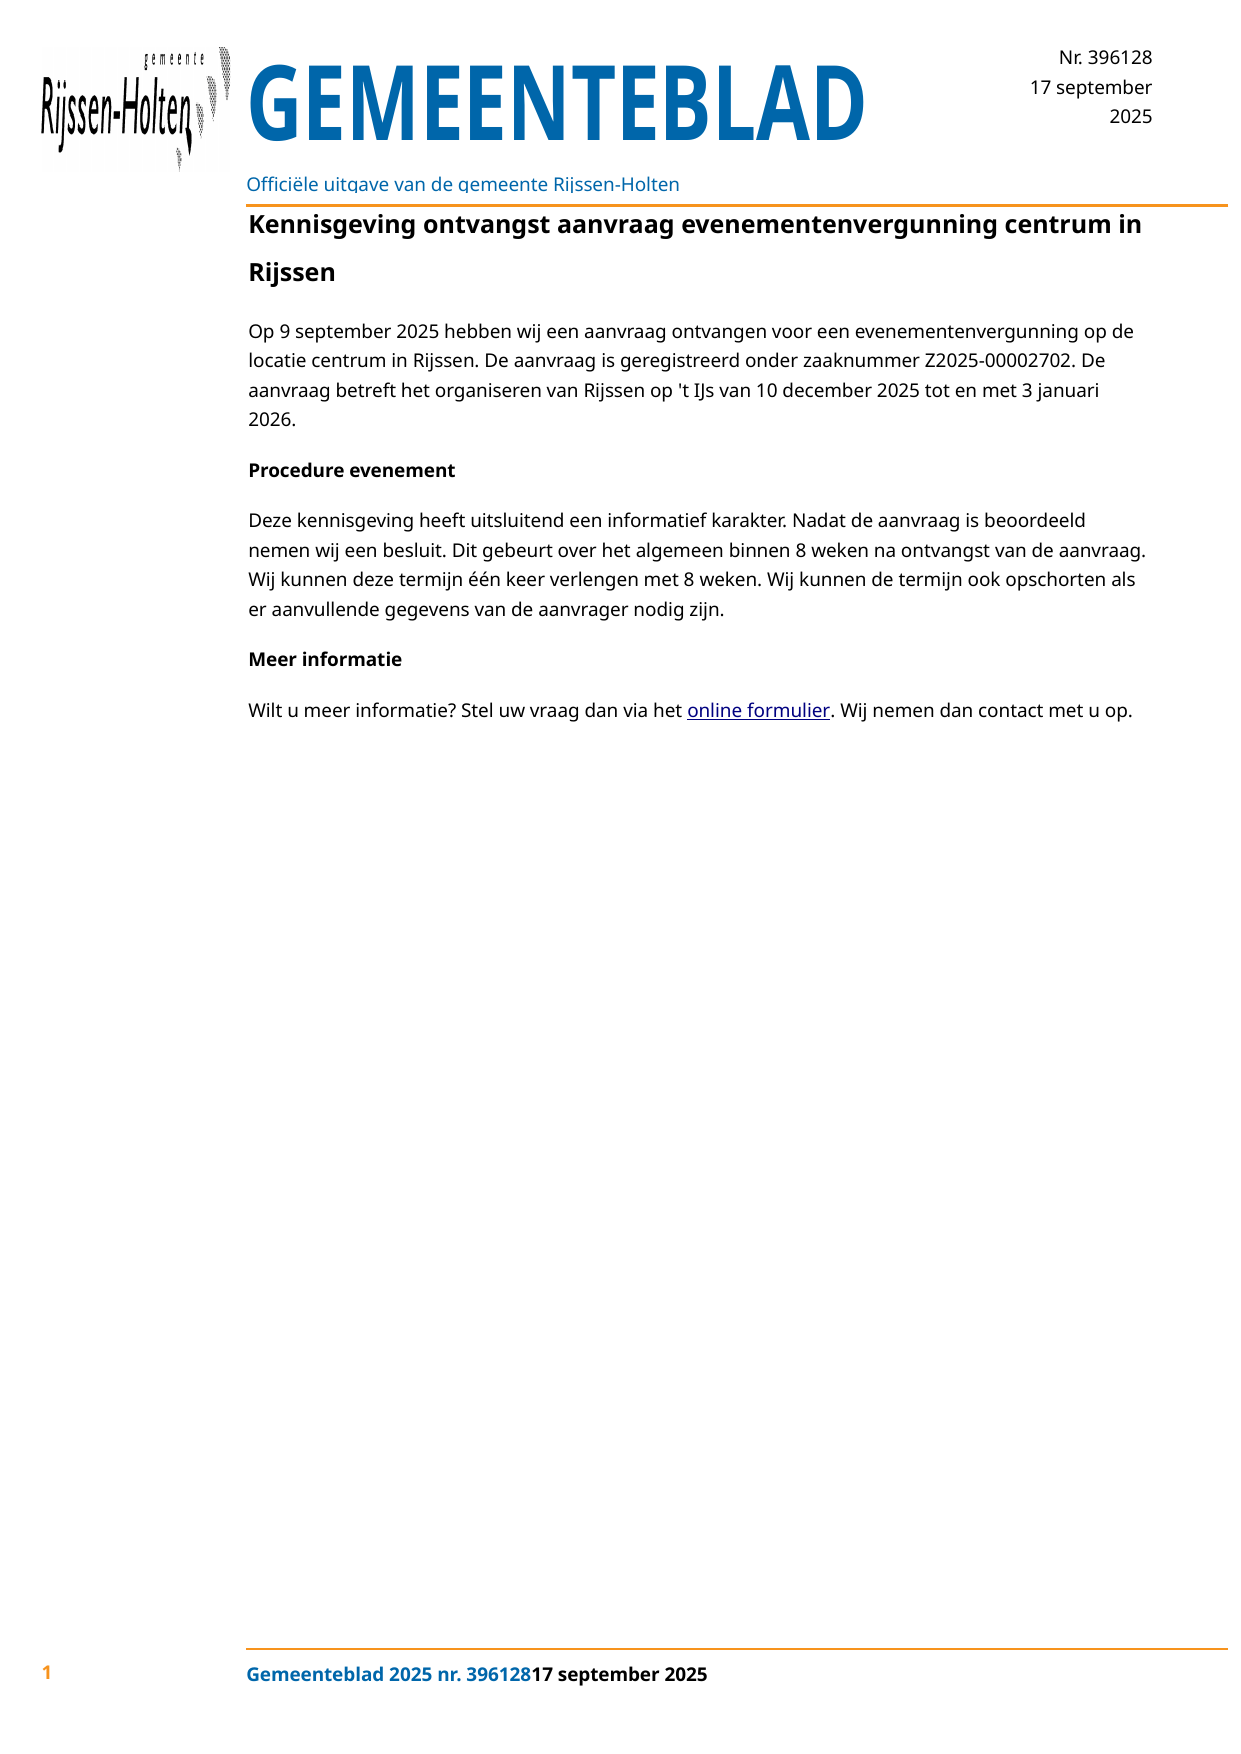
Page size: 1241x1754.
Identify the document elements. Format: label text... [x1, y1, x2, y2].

picture [41, 47, 231, 172]
text Meer informatie [248, 647, 1152, 672]
text Op 9 september 2025 hebben wij een aanvraag ontvangen voor een evenementenvergunning op de locatie centrum in Rijssen. De aanvraag is geregistreerd onder zaaknummer Z2025-00002702. De aanvraag betreft het organiseren van Rijssen op 't IJs van 10 december 2025 tot en met 3 januari 2026. [248, 318, 1152, 432]
text Procedure evenement [248, 457, 1152, 483]
text Wilt u meer informatie? Stel uw vraag dan via het online formulier. Wij nemen dan contact met u op. [248, 697, 1152, 723]
text Deze kennisgeving heeft uitsluitend een informatief karakter. Nadat de aanvraag is beoordeeld nemen wij een besluit. Dit gebeurt over het algemeen binnen 8 weken na ontvangst van de aanvraag. Wij kunnen deze termijn één keer verlengen met 8 weken. Wij kunnen de termijn ook opschorten als er aanvullende gegevens van de aanvrager nodig zijn. [248, 507, 1152, 622]
text Kennisgeving ontvangst aanvraag evenementenvergunning centrum in Rijssen [248, 207, 1152, 288]
